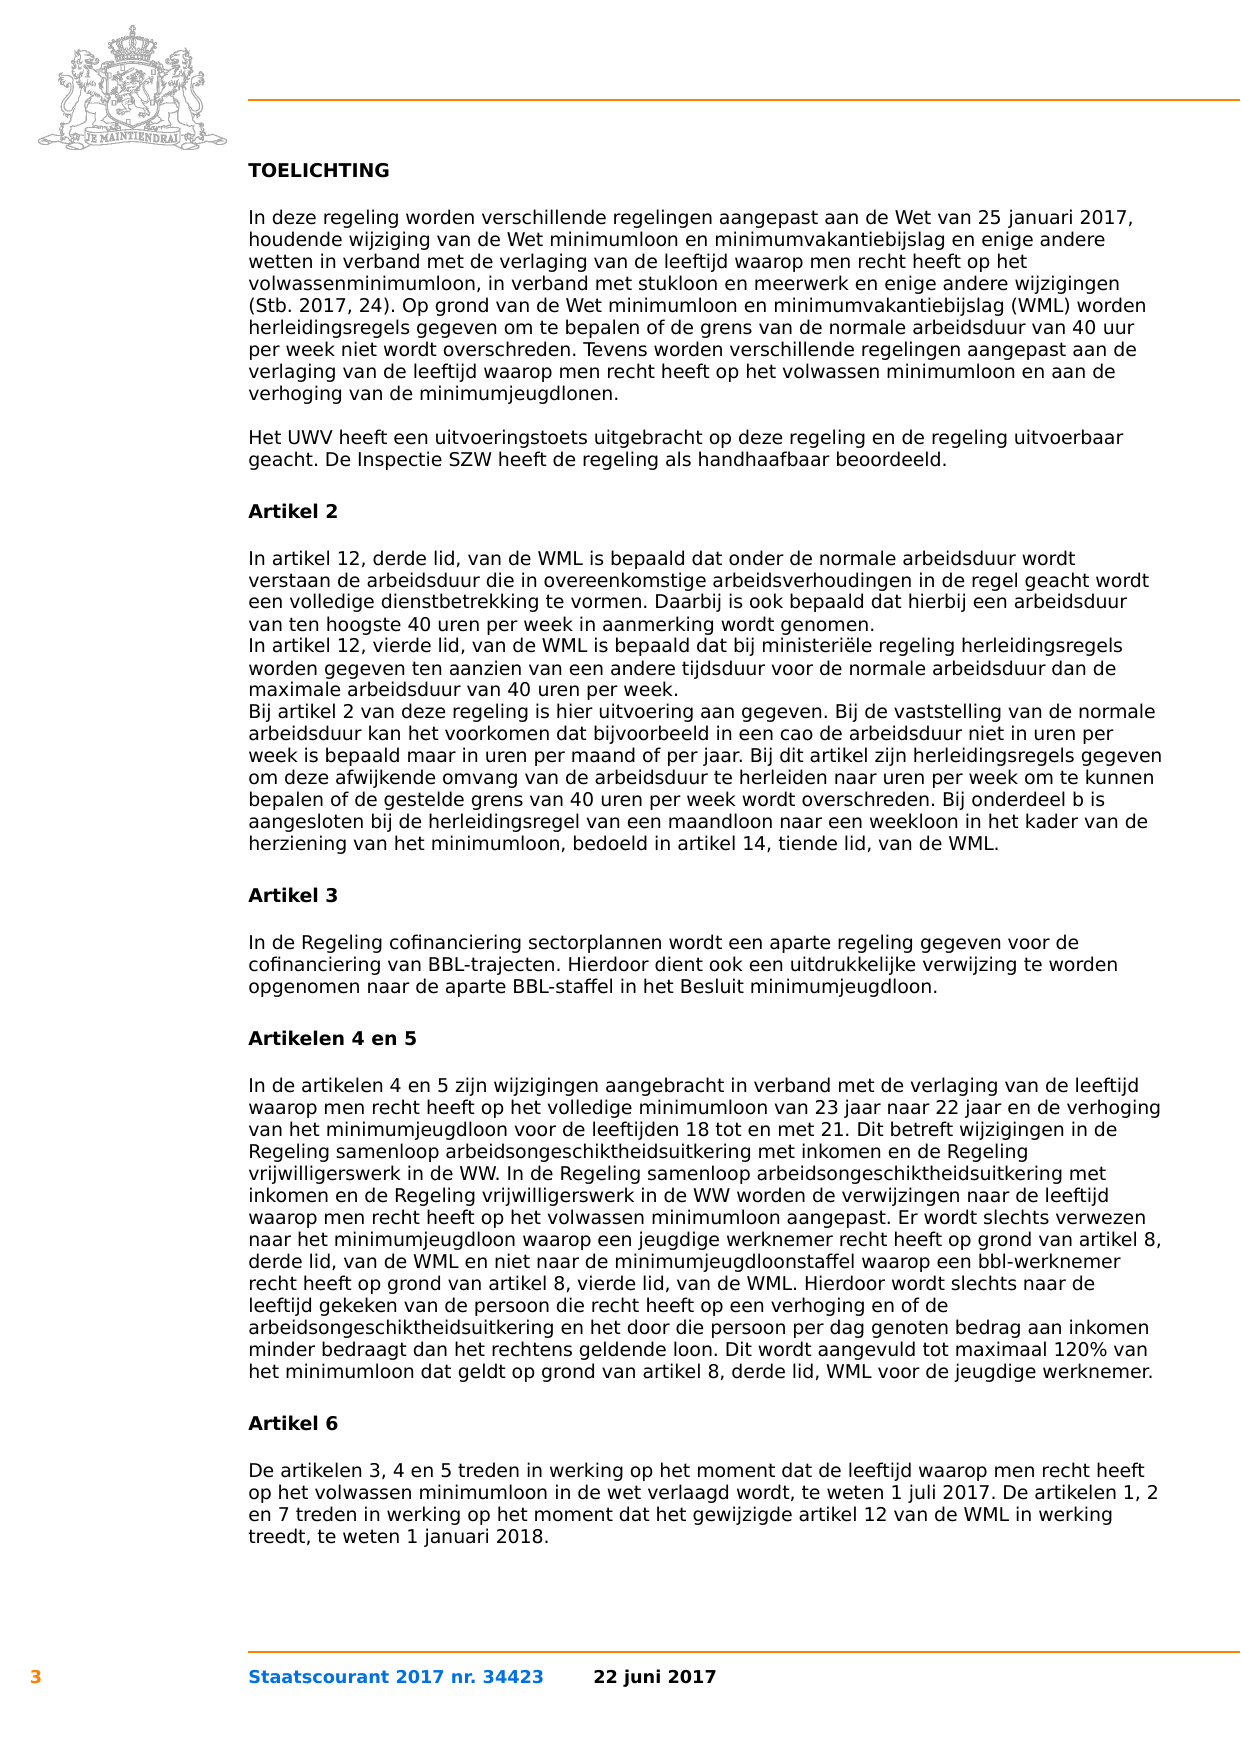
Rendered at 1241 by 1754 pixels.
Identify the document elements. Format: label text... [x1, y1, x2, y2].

text Bij artikel 2 van deze regeling is hier uitvoering aan gegeven. Bij de vaststelling van de normale arbeidsduur kan het voorkomen dat bijvoorbeeld in een cao de arbeidsduur niet in uren per week is bepaald maar in uren per maand of per jaar. Bij dit artikel zijn herleidingsregels gegeven om deze afwijkende omvang van de arbeidsduur te herleiden naar uren per week om te kunnen bepalen of de gestelde grens van 40 uren per week wordt overschreden. Bij onderdeel b is aangesloten bij de herleidingsregel van een maandloon naar een weekloon in het kader van de herziening van het minimumloon, bedoeld in artikel 14, tiende lid, van de WML. [248, 701, 1163, 855]
text Het UWV heeft een uitvoeringstoets uitgebracht op deze regeling en de regeling uitvoerbaar geacht. De Inspectie SZW heeft de regeling als handhaafbaar beoordeeld. [248, 427, 1163, 471]
text In de Regeling cofinanciering sectorplannen wordt een aparte regeling gegeven voor de cofinanciering van BBL-trajecten. Hierdoor dient ook een uitdrukkelijke verwijzing te worden opgenomen naar de aparte BBL-staffel in het Besluit minimumjeugdloon. [248, 932, 1163, 998]
text In artikel 12, vierde lid, van de WML is bepaald dat bij ministeriële regeling herleidingsregels worden gegeven ten aanzien van een andere tijdsduur voor de normale arbeidsduur dan de maximale arbeidsduur van 40 uren per week. [248, 635, 1163, 701]
text In de artikelen 4 en 5 zijn wijzigingen aangebracht in verband met de verlaging van de leeftijd waarop men recht heeft op het volledige minimumloon van 23 jaar naar 22 jaar en de verhoging van het minimumjeugdloon voor de leeftijden 18 tot en met 21. Dit betreft wijzigingen in de Regeling samenloop arbeidsongeschiktheidsuitkering met inkomen en de Regeling vrijwilligerswerk in de WW. In de Regeling samenloop arbeidsongeschiktheidsuitkering met inkomen en de Regeling vrijwilligerswerk in de WW worden de verwijzingen naar de leeftijd waarop men recht heeft op het volwassen minimumloon aangepast. Er wordt slechts verwezen naar het minimumjeugdloon waarop een jeugdige werknemer recht heeft op grond van artikel 8, derde lid, van de WML en niet naar de minimumjeugdloonstaffel waarop een bbl-werknemer recht heeft op grond van artikel 8, vierde lid, van de WML. Hierdoor wordt slechts naar de leeftijd gekeken van de persoon die recht heeft op een verhoging en of de arbeidsongeschiktheidsuitkering en het door die persoon per dag genoten bedrag aan inkomen minder bedraagt dan het rechtens geldende loon. Dit wordt aangevuld tot maximaal 120% van het minimumloon dat geldt op grond van artikel 8, derde lid, WML voor de jeugdige werknemer. [248, 1075, 1163, 1383]
picture [38, 25, 227, 150]
subtitle Artikel 2 [248, 501, 1163, 522]
subtitle Artikelen 4 en 5 [248, 1028, 1163, 1050]
text De artikelen 3, 4 en 5 treden in werking op het moment dat de leeftijd waarop men recht heeft op het volwassen minimumloon in de wet verlaagd wordt, te weten 1 juli 2017. De artikelen 1, 2 en 7 treden in werking op het moment dat het gewijzigde artikel 12 van de WML in werking treedt, te weten 1 januari 2018. [248, 1460, 1163, 1548]
text In artikel 12, derde lid, van de WML is bepaald dat onder de normale arbeidsduur wordt verstaan de arbeidsduur die in overeenkomstige arbeidsverhoudingen in de regel geacht wordt een volledige dienstbetrekking te vormen. Daarbij is ook bepaald dat hierbij een arbeidsduur van ten hoogste 40 uren per week in aanmerking wordt genomen. [248, 547, 1163, 635]
text In deze regeling worden verschillende regelingen aangepast aan de Wet van 25 januari 2017, houdende wijziging van de Wet minimumloon en minimumvakantiebijslag en enige andere wetten in verband met de verlaging van de leeftijd waarop men recht heeft op het volwassenminimumloon, in verband met stukloon en meerwerk en enige andere wijzigingen (Stb. 2017, 24). Op grond van de Wet minimumloon en minimumvakantiebijslag (WML) worden herleidingsregels gegeven om te bepalen of de grens van de normale arbeidsduur van 40 uur per week niet wordt overschreden. Tevens worden verschillende regelingen aangepast aan de verlaging van de leeftijd waarop men recht heeft op het volwassen minimumloon en aan de verhoging van de minimumjeugdlonen. [248, 207, 1163, 405]
subtitle Artikel 3 [248, 885, 1163, 907]
subtitle TOELICHTING [248, 160, 1163, 182]
subtitle Artikel 6 [248, 1413, 1163, 1435]
